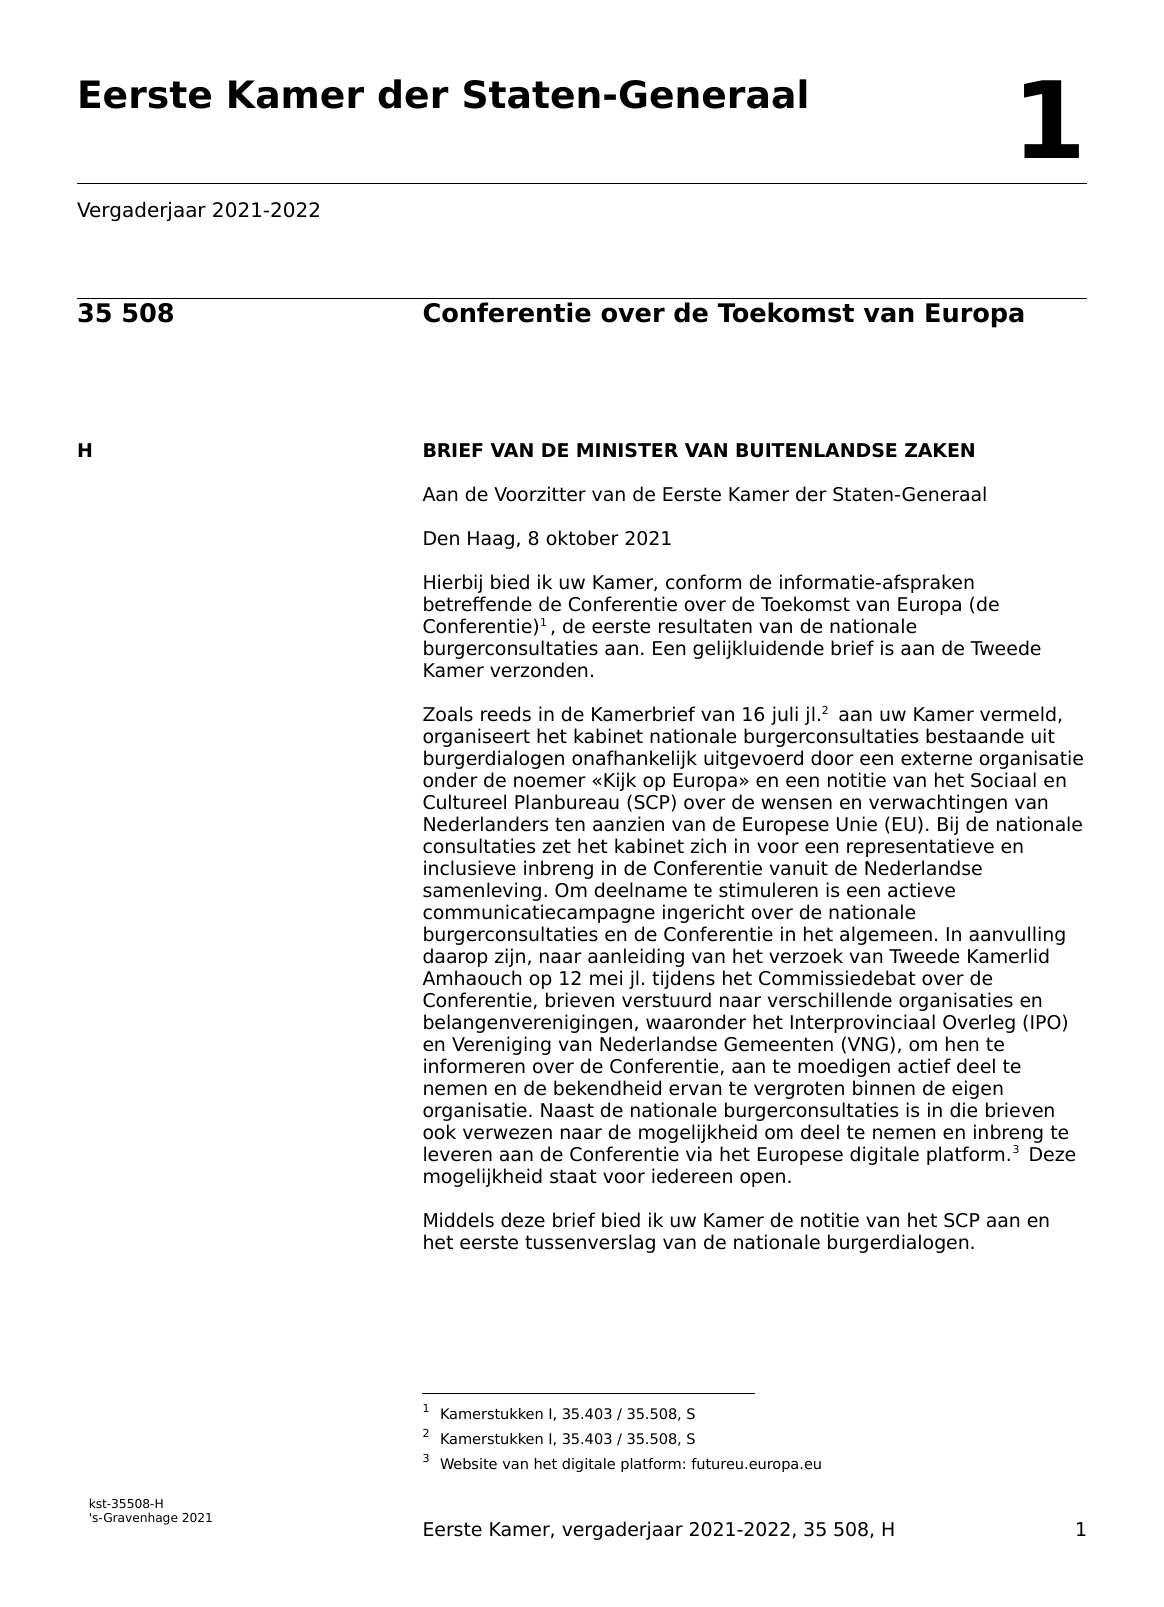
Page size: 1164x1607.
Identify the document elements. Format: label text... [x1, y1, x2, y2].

text Zoals reeds in de Kamerbrief van 16 juli jl. aan uw Kamer vermeld, organiseert het kabinet nationale burgerconsultaties bestaande uit burgerdialogen onafhankelijk uitgevoerd door een externe organisatie onder de noemer «Kijk op Europa» en een notitie van het Sociaal en Cultureel Planbureau (SCP) over de wensen en verwachtingen van Nederlanders ten aanzien van de Europese Unie (EU). Bij de nationale consultaties zet het kabinet zich in voor een representatieve en inclusieve inbreng in de Conferentie vanuit de Nederlandse samenleving. Om deelname te stimuleren is een actieve communicatiecampagne ingericht over de nationale burgerconsultaties en de Conferentie in het algemeen. In aanvulling daarop zijn, naar aanleiding van het verzoek van Tweede Kamerlid Amhaouch op 12 mei jl. tijdens het Commissiedebat over de Conferentie, brieven verstuurd naar verschillende organisaties en belangenverenigingen, waaronder het Interprovinciaal Overleg (IPO) en Vereniging van Nederlandse Gemeenten (VNG), om hen te informeren over de Conferentie, aan te moedigen actief deel te nemen en de bekendheid ervan te vergroten binnen de eigen organisatie. Naast de nationale burgerconsultaties is in die brieven ook verwezen naar de mogelijkheid om deel te nemen en inbreng te leveren aan de Conferentie via het Europese digitale platform. Deze mogelijkheid staat voor iedereen open. [422, 704, 1087, 1188]
table_cell Vergaderjaar 2021-2022 [77, 184, 1087, 298]
text Website van het digitale platform: futureu.europa.eu [422, 1452, 1087, 1474]
text Den Haag, 8 oktober 2021 [422, 528, 1087, 550]
subtitle 35 508 Conferentie over de Toekomst van Europa [77, 299, 1087, 329]
text 's-Gravenhage 2021 [88, 1511, 323, 1525]
text Kamerstukken I, 35.403 / 35.508, S [422, 1427, 1087, 1449]
text kst-35508-H [88, 1497, 323, 1511]
text Hierbij bied ik uw Kamer, conform de informatie-afspraken betreffende de Conferentie over de Toekomst van Europa (de Conferentie), de eerste resultaten van de nationale burgerconsultaties aan. Een gelijkluidende brief is aan de Tweede Kamer verzonden. [422, 572, 1087, 682]
text Middels deze brief bied ik uw Kamer de notitie van het SCP aan en het eerste tussenverslag van de nationale burgerdialogen. [422, 1210, 1087, 1254]
text Kamerstukken I, 35.403 / 35.508, S [422, 1402, 1087, 1424]
text Aan de Voorzitter van de Eerste Kamer der Staten-Generaal [422, 484, 1087, 506]
table_header 1 [886, 59, 1087, 183]
subtitle H BRIEF VAN DE MINISTER VAN BUITENLANDSE ZAKEN [77, 440, 1087, 462]
table_header Eerste Kamer der Staten-Generaal [77, 59, 886, 183]
